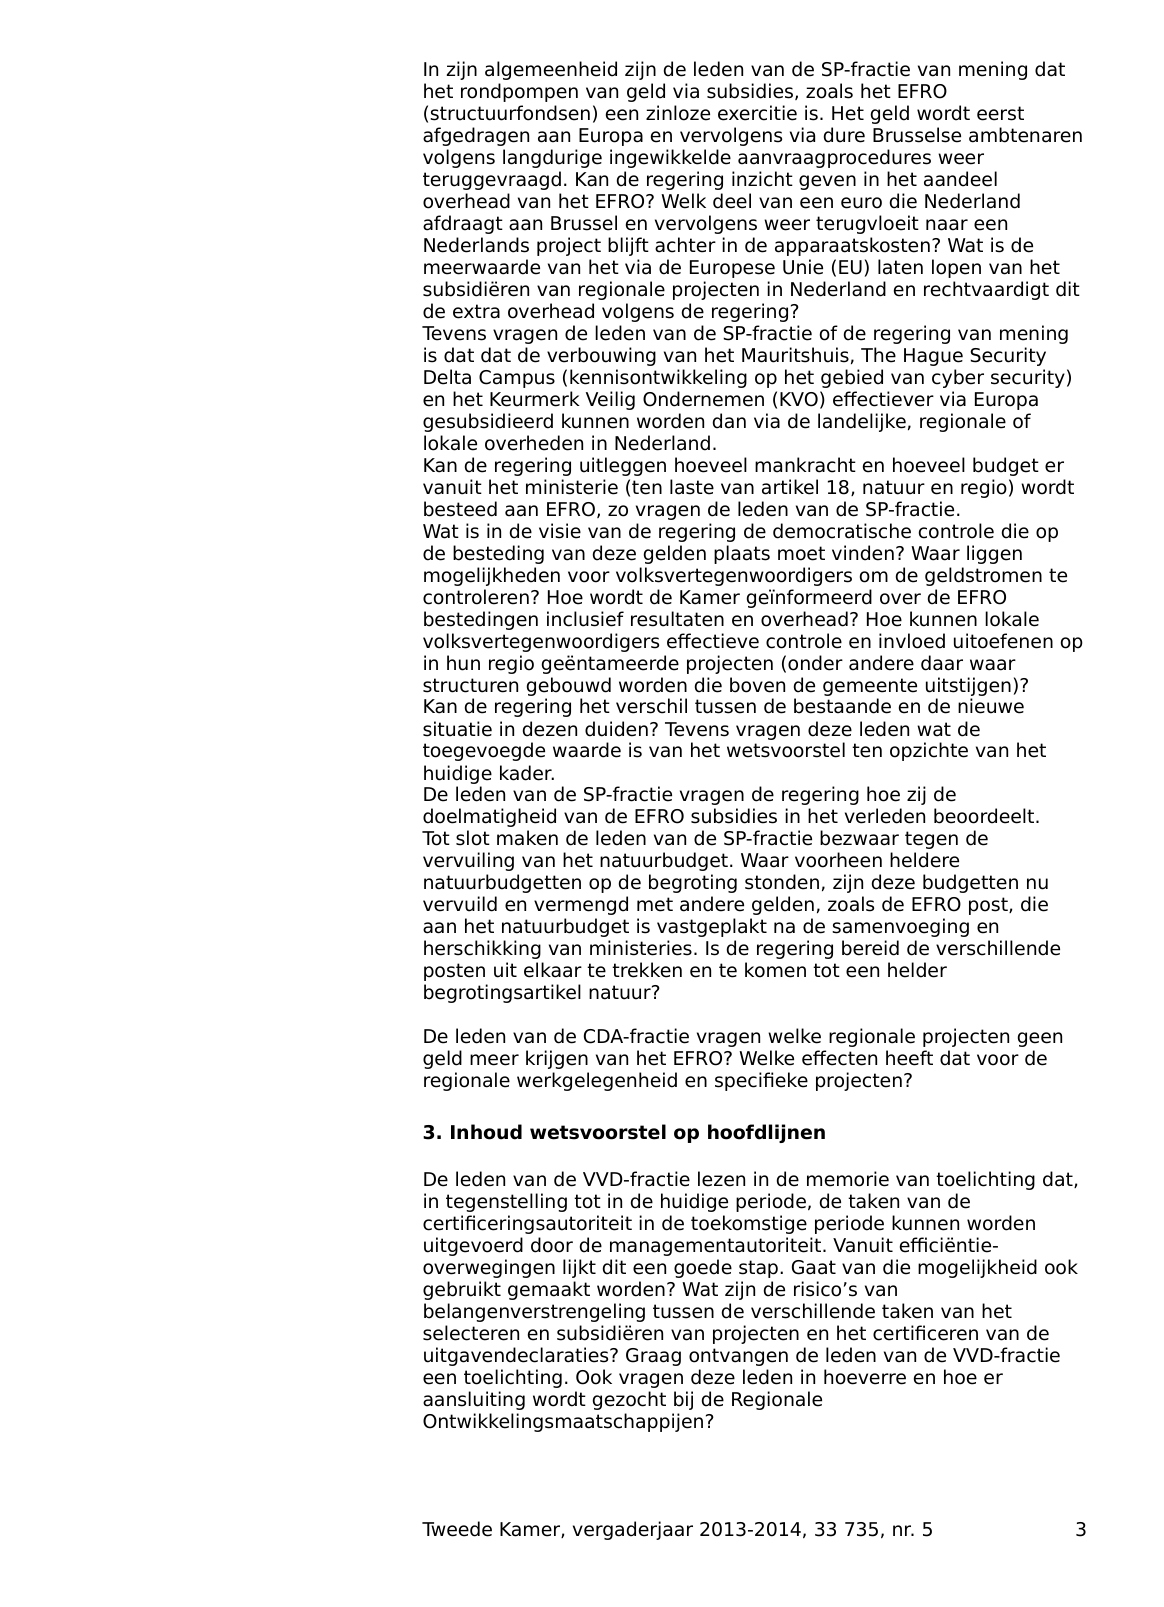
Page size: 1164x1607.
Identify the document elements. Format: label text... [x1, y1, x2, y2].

text Tot slot maken de leden van de SP-fractie bezwaar tegen de vervuiling van het natuurbudget. Waar voorheen heldere natuurbudgetten op de begroting stonden, zijn deze budgetten nu vervuild en vermengd met andere gelden, zoals de EFRO post, die aan het natuurbudget is vastgeplakt na de samenvoeging en herschikking van ministeries. Is de regering bereid de verschillende posten uit elkaar te trekken en te komen tot een helder begrotingsartikel natuur? [422, 828, 1087, 1004]
text In zijn algemeenheid zijn de leden van de SP-fractie van mening dat het rondpompen van geld via subsidies, zoals het EFRO (structuurfondsen) een zinloze exercitie is. Het geld wordt eerst afgedragen aan Europa en vervolgens via dure Brusselse ambtenaren volgens langdurige ingewikkelde aanvraagprocedures weer teruggevraagd. Kan de regering inzicht geven in het aandeel overhead van het EFRO? Welk deel van een euro die Nederland afdraagt aan Brussel en vervolgens weer terugvloeit naar een Nederlands project blijft achter in de apparaatskosten? Wat is de meerwaarde van het via de Europese Unie (EU) laten lopen van het subsidiëren van regionale projecten in Nederland en rechtvaardigt dit de extra overhead volgens de regering? [422, 59, 1087, 323]
subtitle 3. Inhoud wetsvoorstel op hoofdlijnen [422, 1122, 1087, 1144]
text Wat is in de visie van de regering de democratische controle die op de besteding van deze gelden plaats moet vinden? Waar liggen mogelijkheden voor volksvertegenwoordigers om de geldstromen te controleren? Hoe wordt de Kamer geïnformeerd over de EFRO bestedingen inclusief resultaten en overhead? Hoe kunnen lokale volksvertegenwoordigers effectieve controle en invloed uitoefenen op in hun regio geëntameerde projecten (onder andere daar waar structuren gebouwd worden die boven de gemeente uitstijgen)? [422, 521, 1087, 696]
text Kan de regering het verschil tussen de bestaande en de nieuwe situatie in dezen duiden? Tevens vragen deze leden wat de toegevoegde waarde is van het wetsvoorstel ten opzichte van het huidige kader. [422, 696, 1087, 784]
text De leden van de SP-fractie vragen de regering hoe zij de doelmatigheid van de EFRO subsidies in het verleden beoordeelt. [422, 784, 1087, 828]
text Tevens vragen de leden van de SP-fractie of de regering van mening is dat dat de verbouwing van het Mauritshuis, The Hague Security Delta Campus (kennisontwikkeling op het gebied van cyber security) en het Keurmerk Veilig Ondernemen (KVO) effectiever via Europa gesubsidieerd kunnen worden dan via de landelijke, regionale of lokale overheden in Nederland. [422, 323, 1087, 455]
text De leden van de VVD-fractie lezen in de memorie van toelichting dat, in tegenstelling tot in de huidige periode, de taken van de certificeringsautoriteit in de toekomstige periode kunnen worden uitgevoerd door de managementautoriteit. Vanuit efficiëntie-overwegingen lijkt dit een goede stap. Gaat van die mogelijkheid ook gebruikt gemaakt worden? Wat zijn de risico’s van belangenverstrengeling tussen de verschillende taken van het selecteren en subsidiëren van projecten en het certificeren van de uitgavendeclaraties? Graag ontvangen de leden van de VVD-fractie een toelichting. Ook vragen deze leden in hoeverre en hoe er aansluiting wordt gezocht bij de Regionale Ontwikkelingsmaatschappijen? [422, 1169, 1087, 1433]
text De leden van de CDA-fractie vragen welke regionale projecten geen geld meer krijgen van het EFRO? Welke effecten heeft dat voor de regionale werkgelegenheid en specifieke projecten? [422, 1026, 1087, 1092]
text Kan de regering uitleggen hoeveel mankracht en hoeveel budget er vanuit het ministerie (ten laste van artikel 18, natuur en regio) wordt besteed aan EFRO, zo vragen de leden van de SP-fractie. [422, 455, 1087, 521]
